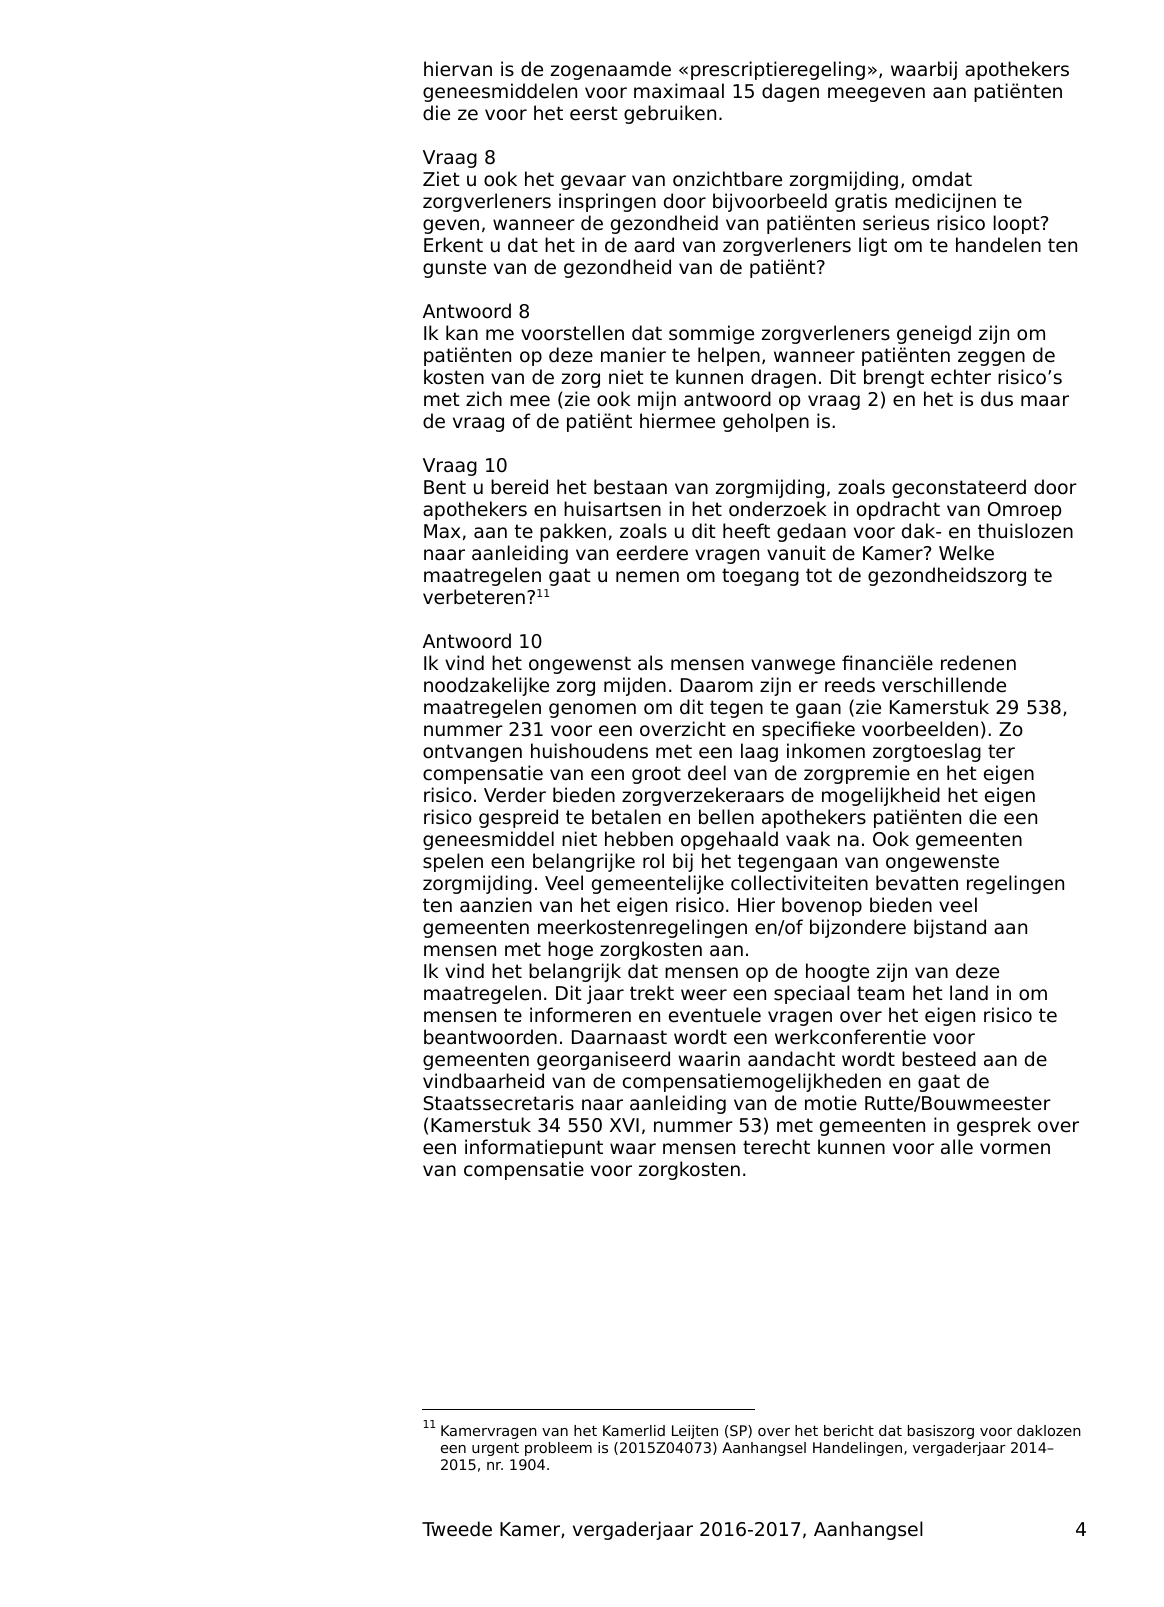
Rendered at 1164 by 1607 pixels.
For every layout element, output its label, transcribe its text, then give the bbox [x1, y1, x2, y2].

text hiervan is de zogenaamde «prescriptieregeling», waarbij apothekers geneesmiddelen voor maximaal 15 dagen meegeven aan patiënten die ze voor het eerst gebruiken. [422, 59, 1087, 125]
text Bent u bereid het bestaan van zorgmijding, zoals geconstateerd door apothekers en huisartsen in het onderzoek in opdracht van Omroep Max, aan te pakken, zoals u dit heeft gedaan voor dak- en thuislozen naar aanleiding van eerdere vragen vanuit de Kamer? Welke maatregelen gaat u nemen om toegang tot de gezondheidszorg te verbeteren? [422, 477, 1087, 609]
text Ik kan me voorstellen dat sommige zorgverleners geneigd zijn om patiënten op deze manier te helpen, wanneer patiënten zeggen de kosten van de zorg niet te kunnen dragen. Dit brengt echter risico’s met zich mee (zie ook mijn antwoord op vraag 2) en het is dus maar de vraag of de patiënt hiermee geholpen is. [422, 323, 1087, 433]
text Ziet u ook het gevaar van onzichtbare zorgmijding, omdat zorgverleners inspringen door bijvoorbeeld gratis medicijnen te geven, wanneer de gezondheid van patiënten serieus risico loopt? Erkent u dat het in de aard van zorgverleners ligt om te handelen ten gunste van de gezondheid van de patiënt? [422, 169, 1087, 279]
text Kamervragen van het Kamerlid Leijten (SP) over het bericht dat basiszorg voor daklozen een urgent probleem is (2015Z04073) Aanhangsel Handelingen, vergaderjaar 2014–2015, nr. 1904. [422, 1418, 1087, 1474]
text Vraag 8 [422, 147, 1087, 169]
text Antwoord 10 [422, 631, 1087, 653]
text Antwoord 8 [422, 301, 1087, 323]
text Ik vind het belangrijk dat mensen op de hoogte zijn van deze maatregelen. Dit jaar trekt weer een speciaal team het land in om mensen te informeren en eventuele vragen over het eigen risico te beantwoorden. Daarnaast wordt een werkconferentie voor gemeenten georganiseerd waarin aandacht wordt besteed aan de vindbaarheid van de compensatiemogelijkheden en gaat de Staatssecretaris naar aanleiding van de motie Rutte/Bouwmeester (Kamerstuk 34 550 XVI, nummer 53) met gemeenten in gesprek over een informatiepunt waar mensen terecht kunnen voor alle vormen van compensatie voor zorgkosten. [422, 961, 1087, 1181]
text Ik vind het ongewenst als mensen vanwege financiële redenen noodzakelijke zorg mijden. Daarom zijn er reeds verschillende maatregelen genomen om dit tegen te gaan (zie Kamerstuk 29 538, nummer 231 voor een overzicht en specifieke voorbeelden). Zo ontvangen huishoudens met een laag inkomen zorgtoeslag ter compensatie van een groot deel van de zorgpremie en het eigen risico. Verder bieden zorgverzekeraars de mogelijkheid het eigen risico gespreid te betalen en bellen apothekers patiënten die een geneesmiddel niet hebben opgehaald vaak na. Ook gemeenten spelen een belangrijke rol bij het tegengaan van ongewenste zorgmijding. Veel gemeentelijke collectiviteiten bevatten regelingen ten aanzien van het eigen risico. Hier bovenop bieden veel gemeenten meerkostenregelingen en/of bijzondere bijstand aan mensen met hoge zorgkosten aan. [422, 653, 1087, 961]
text Vraag 10 [422, 455, 1087, 477]
